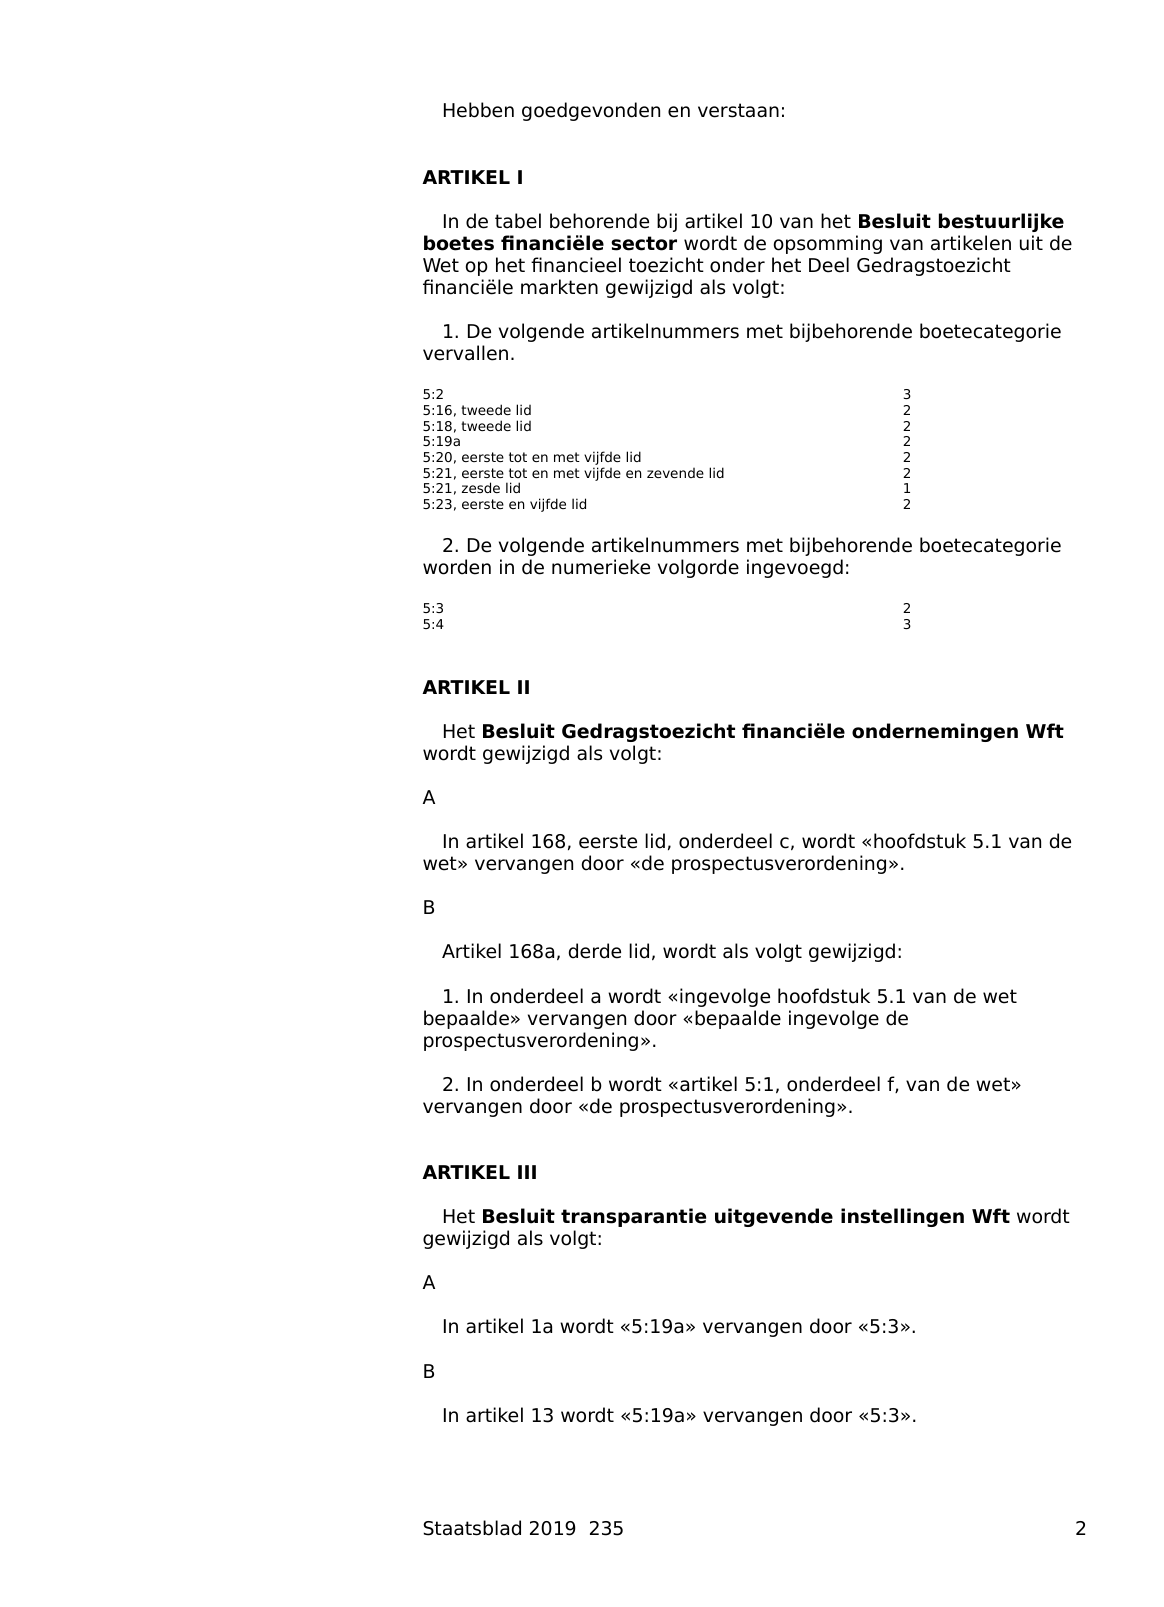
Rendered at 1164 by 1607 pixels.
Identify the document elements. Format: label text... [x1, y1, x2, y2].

text Het Besluit Gedragstoezicht financiële ondernemingen Wft wordt gewijzigd als volgt: [422, 721, 1087, 765]
table_cell 5:23, eerste en vijfde lid [422, 497, 897, 513]
text Het Besluit transparantie uitgevende instellingen Wft wordt gewijzigd als volgt: [422, 1206, 1087, 1250]
table_cell 2 [897, 403, 1087, 418]
table_header 2 [897, 601, 1087, 616]
table_cell 5:16, tweede lid [422, 403, 897, 418]
table_header 5:2 [422, 387, 897, 403]
table_cell 5:21, eerste tot en met vijfde en zevende lid [422, 466, 897, 481]
subtitle ARTIKEL II [422, 677, 1087, 698]
text B [422, 897, 1087, 919]
text 2. In onderdeel b wordt «artikel 5:1, onderdeel f, van de wet» vervangen door «de prospectusverordening». [422, 1074, 1087, 1118]
table_cell 5:21, zesde lid [422, 481, 897, 497]
table_header 5:3 [422, 601, 897, 616]
text Artikel 168a, derde lid, wordt als volgt gewijzigd: [422, 941, 1087, 963]
table_header 3 [897, 387, 1087, 403]
table_cell 2 [897, 497, 1087, 513]
text In de tabel behorende bij artikel 10 van het Besluit bestuurlijke boetes financiële sector wordt de opsomming van artikelen uit de Wet op het financieel toezicht onder het Deel Gedragstoezicht financiële markten gewijzigd als volgt: [422, 211, 1087, 299]
text 1. In onderdeel a wordt «ingevolge hoofdstuk 5.1 van de wet bepaalde» vervangen door «bepaalde ingevolge de prospectusverordening». [422, 986, 1087, 1051]
table_cell 2 [897, 418, 1087, 434]
table_cell 5:4 [422, 616, 897, 632]
text B [422, 1361, 1087, 1383]
table_cell 1 [897, 481, 1087, 497]
text In artikel 168, eerste lid, onderdeel c, wordt «hoofdstuk 5.1 van de wet» vervangen door «de prospectusverordening». [422, 831, 1087, 875]
text In artikel 1a wordt «5:19a» vervangen door «5:3». [422, 1316, 1087, 1338]
table_cell 5:18, tweede lid [422, 418, 897, 434]
table_cell 5:19a [422, 434, 897, 450]
text In artikel 13 wordt «5:19a» vervangen door «5:3». [422, 1405, 1087, 1427]
table_cell 2 [897, 450, 1087, 466]
table_cell 3 [897, 616, 1087, 632]
text 1. De volgende artikelnummers met bijbehorende boetecategorie vervallen. [422, 321, 1087, 365]
subtitle ARTIKEL I [422, 167, 1087, 189]
text A [422, 1272, 1087, 1294]
table_cell 2 [897, 466, 1087, 481]
table_cell 2 [897, 434, 1087, 450]
text Hebben goedgevonden en verstaan: [422, 100, 1087, 122]
text A [422, 787, 1087, 809]
text 2. De volgende artikelnummers met bijbehorende boetecategorie worden in de numerieke volgorde ingevoegd: [422, 535, 1087, 579]
subtitle ARTIKEL III [422, 1162, 1087, 1184]
table_cell 5:20, eerste tot en met vijfde lid [422, 450, 897, 466]
